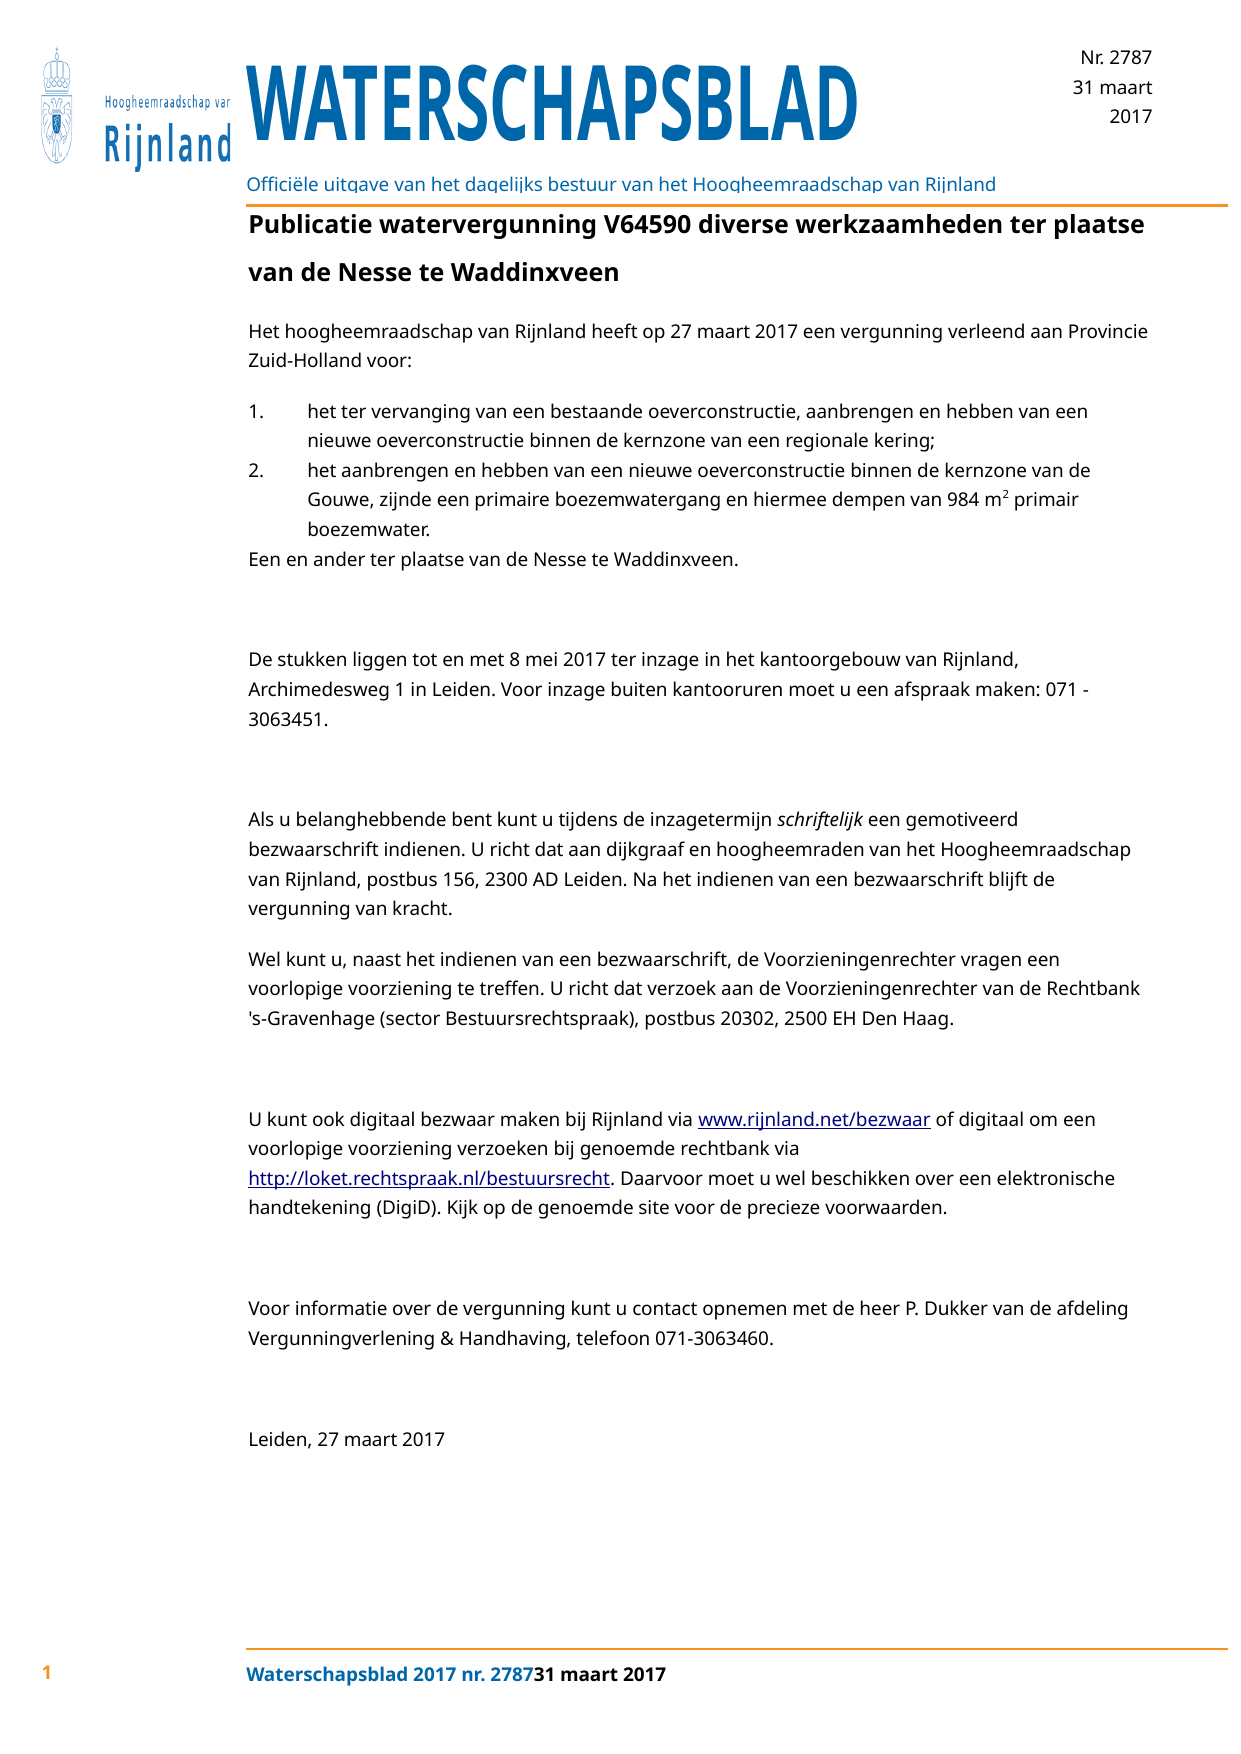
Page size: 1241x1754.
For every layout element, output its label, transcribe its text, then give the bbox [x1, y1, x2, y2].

text Als u belanghebbende bent kunt u tijdens de inzagetermijn schriftelijk een gemotiveerd bezwaarschrift indienen. U richt dat aan dijkgraaf en hoogheemraden van het Hoogheemraadschap van Rijnland, postbus 156, 2300 AD Leiden. Na het indienen van een bezwaarschrift blijft de vergunning van kracht. [248, 807, 1152, 921]
picture [41, 47, 231, 172]
list het aanbrengen en hebben van een nieuwe oeverconstructie binnen de kernzone van de Gouwe, zijnde een primaire boezemwatergang en hiermee dempen van 984 m2 primair boezemwater. [248, 457, 1152, 542]
text Voor informatie over de vergunning kunt u contact opnemen met de heer P. Dukker van de afdeling Vergunningverlening & Handhaving, telefoon 071-3063460. [248, 1295, 1152, 1351]
text Een en ander ter plaatse van de Nesse te Waddinxveen. [248, 546, 1152, 572]
text U kunt ook digitaal bezwaar maken bij Rijnland via www.rijnland.net/bezwaar of digitaal om een voorlopige voorziening verzoeken bij genoemde rechtbank via http://loket.rechtspraak.nl/bestuursrecht. Daarvoor moet u wel beschikken over een elektronische handtekening (DigiD). Kijk op de genoemde site voor de precieze voorwaarden. [248, 1106, 1152, 1220]
list het ter vervanging van een bestaande oeverconstructie, aanbrengen en hebben van een nieuwe oeverconstructie binnen de kernzone van een regionale kering; [248, 398, 1152, 453]
text Het hoogheemraadschap van Rijnland heeft op 27 maart 2017 een vergunning verleend aan Provincie Zuid-Holland voor: [248, 318, 1152, 373]
text De stukken liggen tot en met 8 mei 2017 ter inzage in het kantoorgebouw van Rijnland, Archimedesweg 1 in Leiden. Voor inzage buiten kantooruren moet u een afspraak maken: 071 - 3063451. [248, 647, 1152, 732]
text Publicatie watervergunning V64590 diverse werkzaamheden ter plaatse van de Nesse te Waddinxveen [248, 207, 1152, 288]
text Leiden, 27 maart 2017 [248, 1426, 1152, 1452]
text Wel kunt u, naast het indienen van een bezwaarschrift, de Voorzieningenrechter vragen een voorlopige voorziening te treffen. U richt dat verzoek aan de Voorzieningenrechter van de Rechtbank 's-Gravenhage (sector Bestuursrechtspraak), postbus 20302, 2500 EH Den Haag. [248, 946, 1152, 1031]
